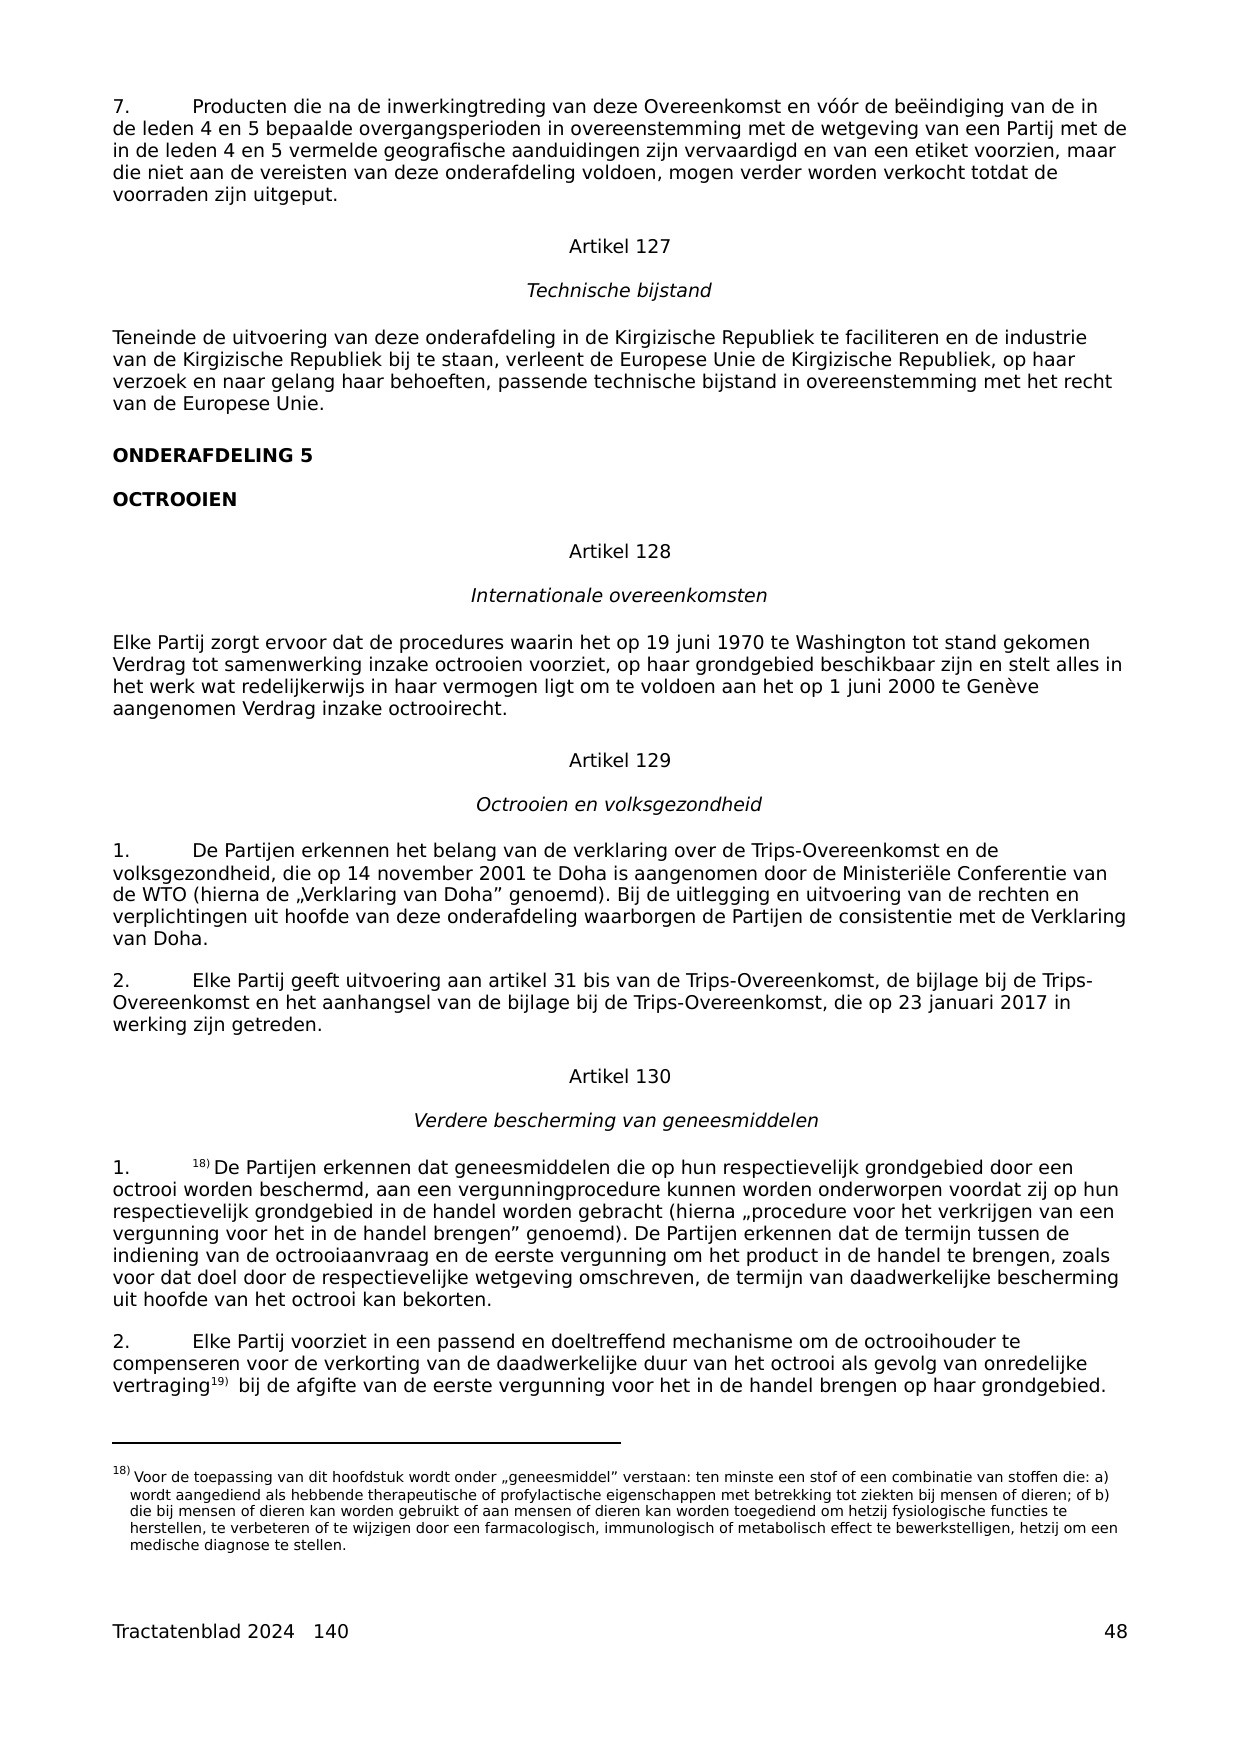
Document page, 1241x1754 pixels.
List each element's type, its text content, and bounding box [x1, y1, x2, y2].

subtitle Artikel 127 Technische bijstand [112, 236, 1128, 302]
text Teneinde de uitvoering van deze onderafdeling in de Kirgizische Republiek te faciliteren en de industrie van de Kirgizische Republiek bij te staan, verleent de Europese Unie de Kirgizische Republiek, op haar verzoek en naar gelang haar behoeften, passende technische bijstand in overeenstemming met het recht van de Europese Unie. [112, 327, 1128, 415]
text 1. De Partijen erkennen het belang van de verklaring over de Trips-Overeenkomst en de volksgezondheid, die op 14 november 2001 te Doha is aangenomen door de Ministeriële Conferentie van de WTO (hierna de „Verklaring van Doha” genoemd). Bij de uitlegging en uitvoering van de rechten en verplichtingen uit hoofde van deze onderafdeling waarborgen de Partijen de consistentie met de Verklaring van Doha. [112, 840, 1128, 950]
text Elke Partij zorgt ervoor dat de procedures waarin het op 19 juni 1970 te Washington tot stand gekomen Verdrag tot samenwerking inzake octrooien voorziet, op haar grondgebied beschikbaar zijn en stelt alles in het werk wat redelijkerwijs in haar vermogen ligt om te voldoen aan het op 1 juni 2000 te Genève aangenomen Verdrag inzake octrooirecht. [112, 632, 1128, 719]
subtitle Artikel 130 Verdere bescherming van geneesmiddelen [112, 1066, 1128, 1132]
text 1. De Partijen erkennen dat geneesmiddelen die op hun respectievelijk grondgebied door een octrooi worden beschermd, aan een vergunningprocedure kunnen worden onderworpen voordat zij op hun respectievelijk grondgebied in de handel worden gebracht (hierna „procedure voor het verkrijgen van een vergunning voor het in de handel brengen” genoemd). De Partijen erkennen dat de termijn tussen de indiening van de octrooiaanvraag en de eerste vergunning om het product in de handel te brengen, zoals voor dat doel door de respectievelijke wetgeving omschreven, de termijn van daadwerkelijke bescherming uit hoofde van het octrooi kan bekorten. [112, 1157, 1128, 1311]
subtitle Artikel 128 Internationale overeenkomsten [112, 541, 1128, 607]
text 2. Elke Partij geeft uitvoering aan artikel 31 bis van de Trips-Overeenkomst, de bijlage bij de Trips-Overeenkomst en het aanhangsel van de bijlage bij de Trips-Overeenkomst, die op 23 januari 2017 in werking zijn getreden. [112, 970, 1128, 1036]
text 7. Producten die na de inwerkingtreding van deze Overeenkomst en vóór de beëindiging van de in de leden 4 en 5 bepaalde overgangsperioden in overeenstemming met de wetgeving van een Partij met de in de leden 4 en 5 vermelde geografische aanduidingen zijn vervaardigd en van een etiket voorzien, maar die niet aan de vereisten van deze onderafdeling voldoen, mogen verder worden verkocht totdat de voorraden zijn uitgeput. [112, 96, 1128, 206]
text Voor de toepassing van dit hoofdstuk wordt onder „geneesmiddel” verstaan: ten minste een stof of een combinatie van stoffen die: a) wordt aangediend als hebbende therapeutische of profylactische eigenschappen met betrekking tot ziekten bij mensen of dieren; of b) die bij mensen of dieren kan worden gebruikt of aan mensen of dieren kan worden toegediend om hetzij fysiologische functies te herstellen, te verbeteren of te wijzigen door een farmacologisch, immunologisch of metabolisch effect te bewerkstelligen, hetzij om een medische diagnose te stellen. [112, 1464, 1128, 1554]
text 2. Elke Partij voorziet in een passend en doeltreffend mechanisme om de octrooihouder te compenseren voor de verkorting van de daadwerkelijke duur van het octrooi als gevolg van onredelijke vertraging bij de afgifte van de eerste vergunning voor het in de handel brengen op haar grondgebied. [112, 1331, 1128, 1397]
subtitle Artikel 129 Octrooien en volksgezondheid [112, 749, 1128, 815]
subtitle ONDERAFDELING 5 OCTROOIEN [112, 445, 1128, 511]
